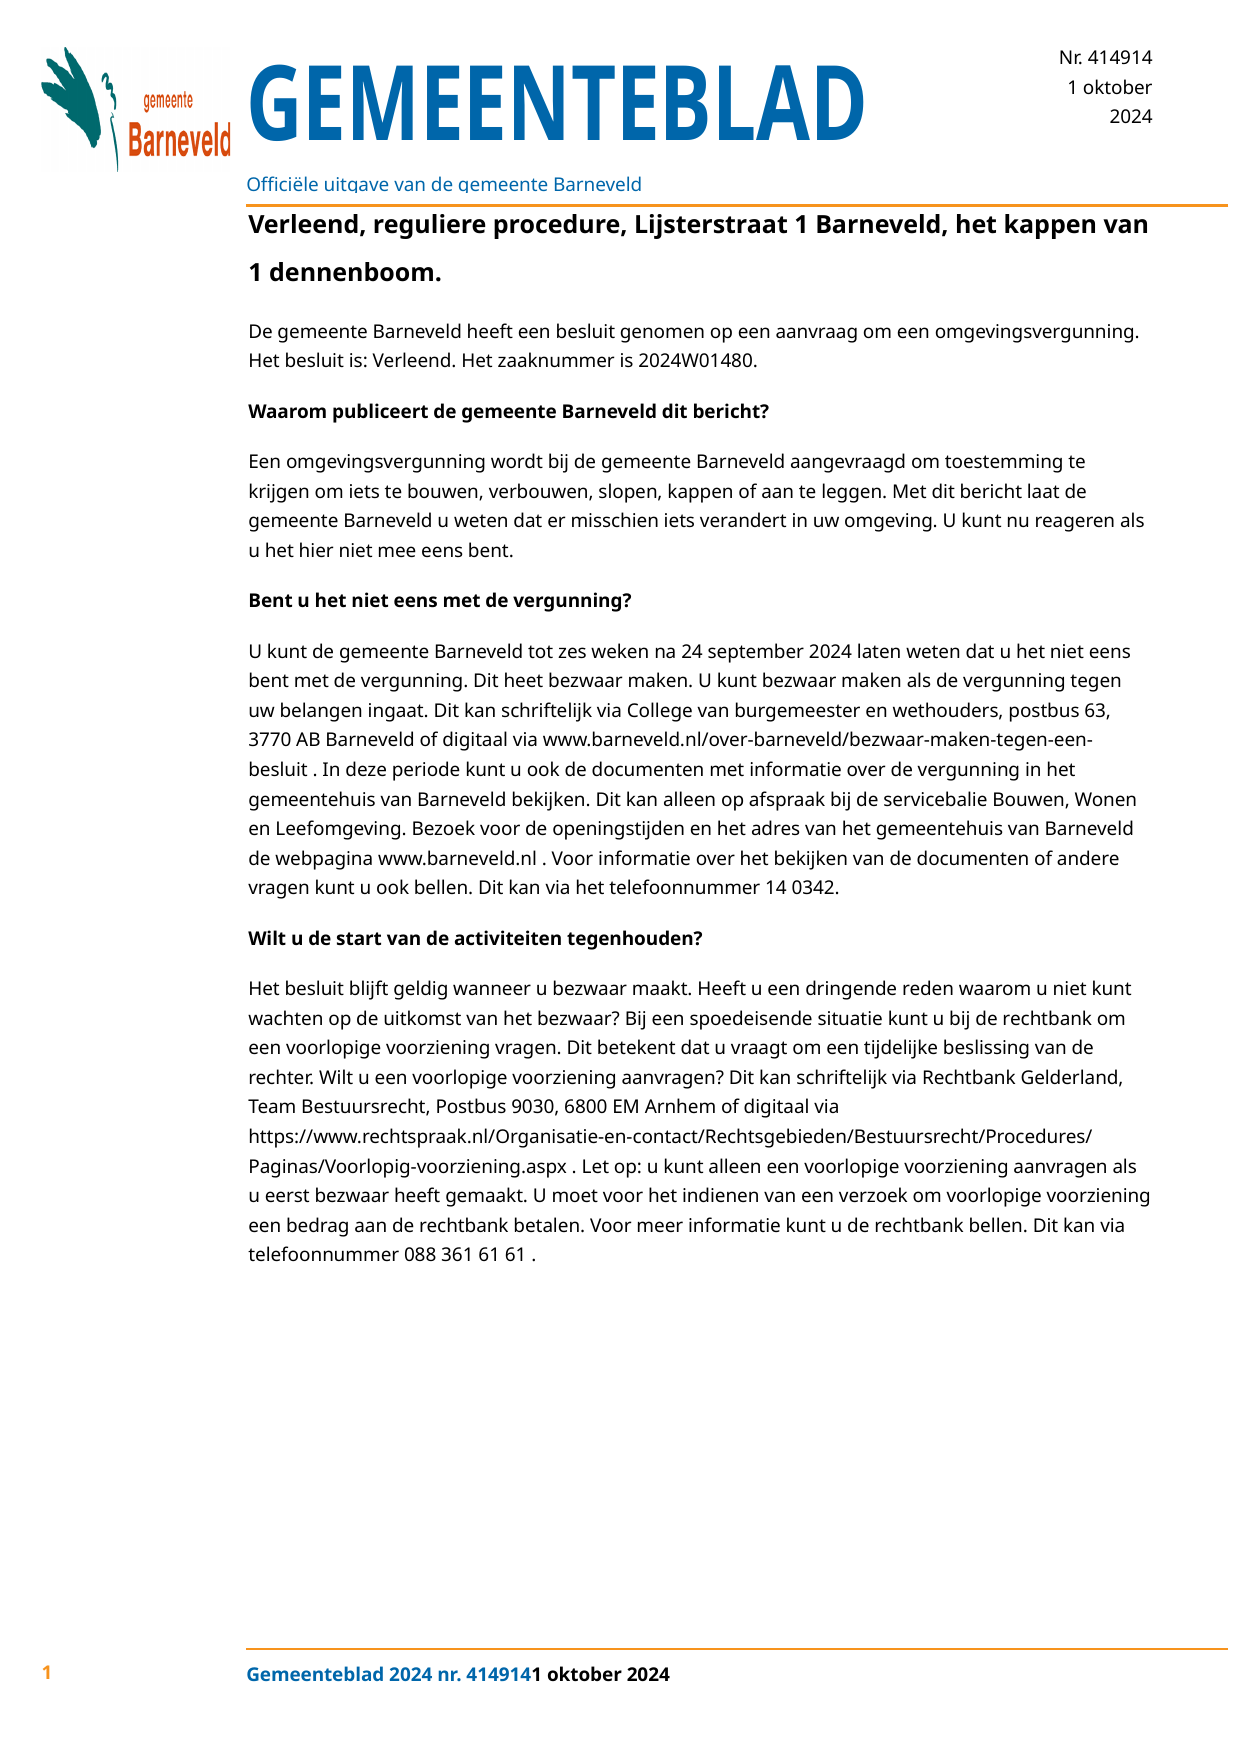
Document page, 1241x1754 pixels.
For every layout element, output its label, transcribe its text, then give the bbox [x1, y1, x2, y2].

text Het besluit blijft geldig wanneer u bezwaar maakt. Heeft u een dringende reden waarom u niet kunt wachten op de uitkomst van het bezwaar? Bij een spoedeisende situatie kunt u bij de rechtbank om een voorlopige voorziening vragen. Dit betekent dat u vraagt om een tijdelijke beslissing van de rechter. Wilt u een voorlopige voorziening aanvragen? Dit kan schriftelijk via Rechtbank Gelderland, Team Bestuursrecht, Postbus 9030, 6800 EM Arnhem of digitaal via https://www.rechtspraak.nl/Organisatie-en-contact/Rechtsgebieden/Bestuursrecht/Procedures/Paginas/Voorlopig-voorziening.aspx . Let op: u kunt alleen een voorlopige voorziening aanvragen als u eerst bezwaar heeft gemaakt. U moet voor het indienen van een verzoek om voorlopige voorziening een bedrag aan de rechtbank betalen. Voor meer informatie kunt u de rechtbank bellen. Dit kan via telefoonnummer 088 361 61 61 . [248, 975, 1152, 1267]
text Bent u het niet eens met de vergunning? [248, 587, 1152, 613]
text Verleend, reguliere procedure, Lijsterstraat 1 Barneveld, het kappen van 1 dennenboom. [248, 207, 1152, 288]
text Waarom publiceert de gemeente Barneveld dit bericht? [248, 398, 1152, 424]
text Een omgevingsvergunning wordt bij de gemeente Barneveld aangevraagd om toestemming te krijgen om iets te bouwen, verbouwen, slopen, kappen of aan te leggen. Met dit bericht laat de gemeente Barneveld u weten dat er misschien iets verandert in uw omgeving. U kunt nu reageren als u het hier niet mee eens bent. [248, 448, 1152, 563]
text Wilt u de start van de activiteiten tegenhouden? [248, 925, 1152, 951]
text De gemeente Barneveld heeft een besluit genomen op een aanvraag om een omgevingsvergunning. Het besluit is: Verleend. Het zaaknummer is 2024W01480. [248, 318, 1152, 373]
picture [41, 47, 231, 172]
text U kunt de gemeente Barneveld tot zes weken na 24 september 2024 laten weten dat u het niet eens bent met de vergunning. Dit heet bezwaar maken. U kunt bezwaar maken als de vergunning tegen uw belangen ingaat. Dit kan schriftelijk via College van burgemeester en wethouders, postbus 63, 3770 AB Barneveld of digitaal via www.barneveld.nl/over-barneveld/bezwaar-maken-tegen-een-besluit . In deze periode kunt u ook de documenten met informatie over de vergunning in het gemeentehuis van Barneveld bekijken. Dit kan alleen op afspraak bij de servicebalie Bouwen, Wonen en Leefomgeving. Bezoek voor de openingstijden en het adres van het gemeentehuis van Barneveld de webpagina www.barneveld.nl . Voor informatie over het bekijken van de documenten of andere vragen kunt u ook bellen. Dit kan via het telefoonnummer 14 0342. [248, 638, 1152, 900]
